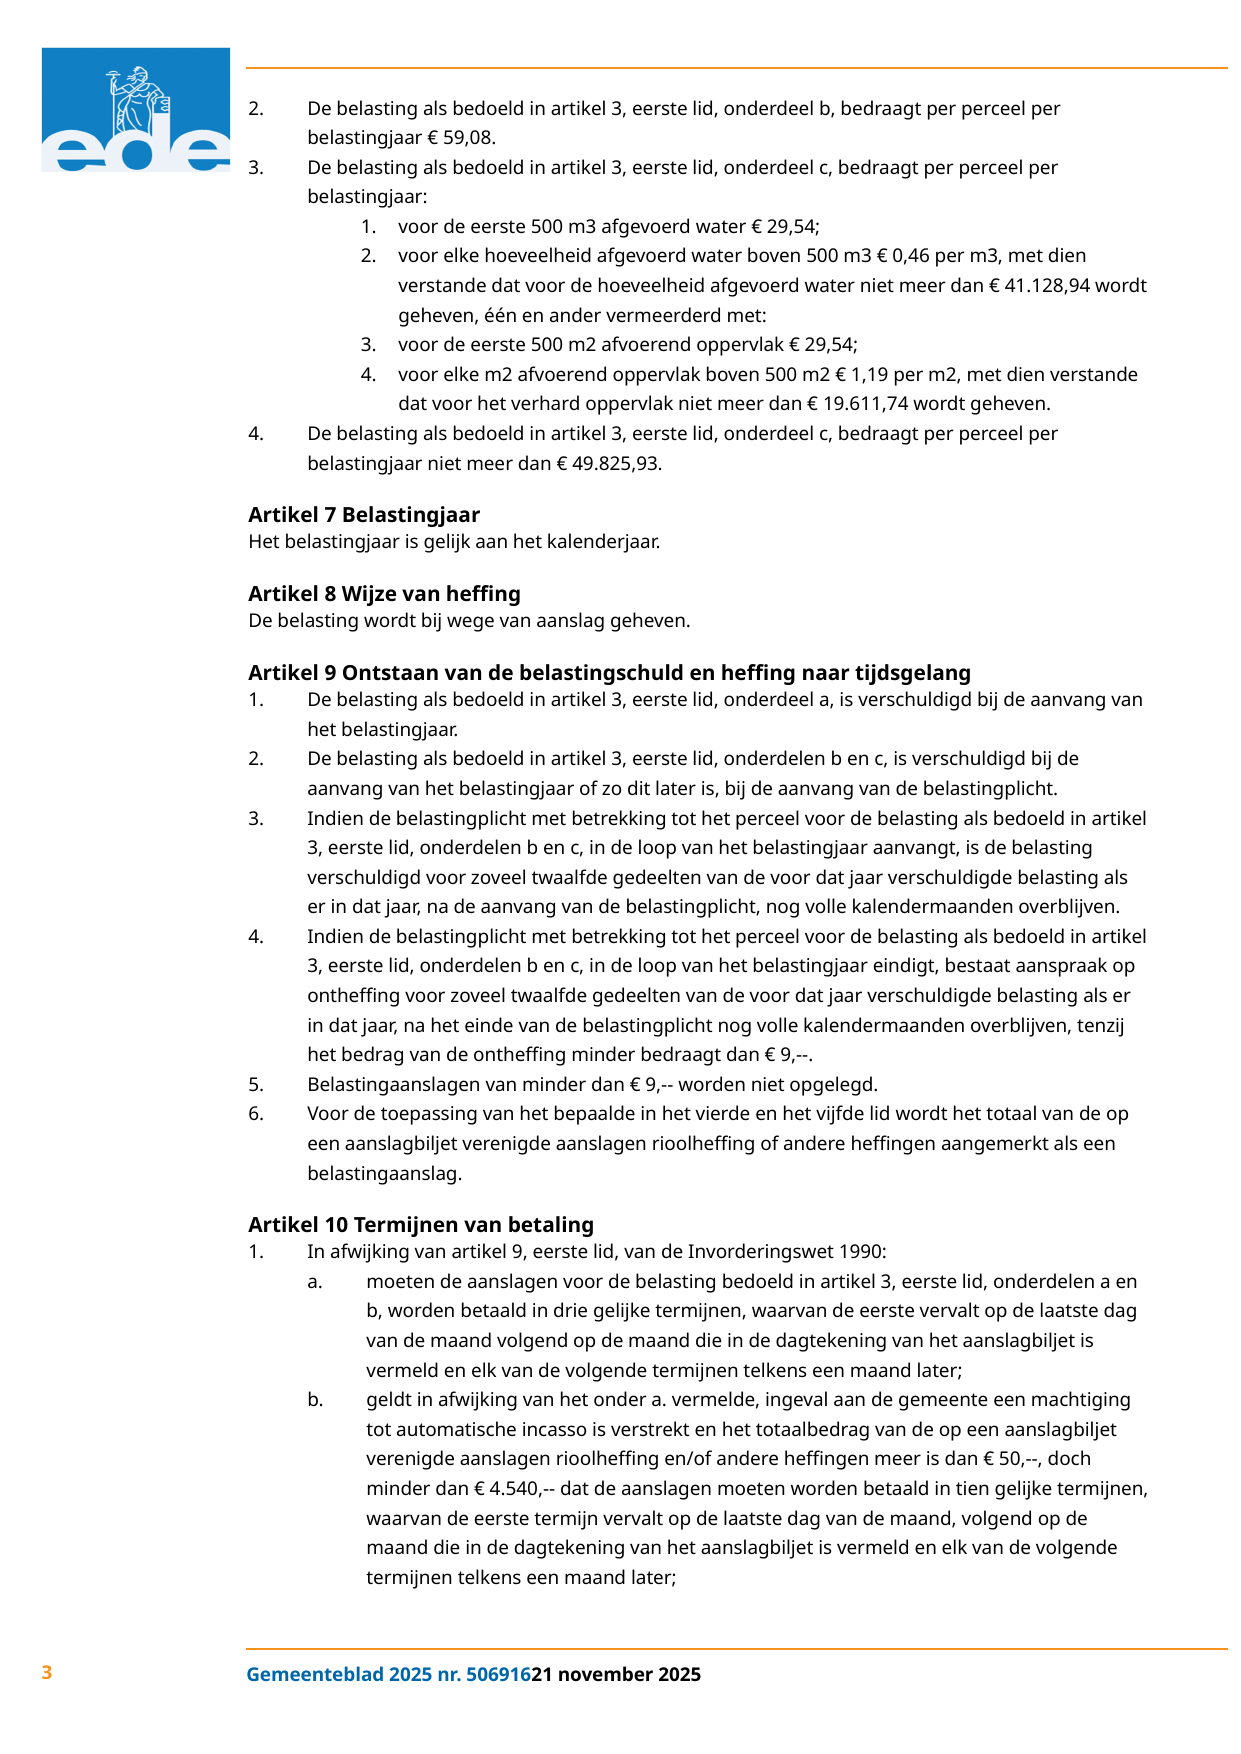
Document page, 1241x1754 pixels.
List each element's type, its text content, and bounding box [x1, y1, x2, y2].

list voor de eerste 500 m3 afgevoerd water € 29,54; [361, 213, 1152, 239]
text Artikel 10 Termijnen van betaling [248, 1210, 1152, 1238]
text Artikel 9 Ontstaan van de belastingschuld en heffing naar tijdsgelang [248, 658, 1152, 686]
list Indien de belastingplicht met betrekking tot het perceel voor de belasting als bedoeld in artikel 3, eerste lid, onderdelen b en c, in de loop van het belastingjaar eindigt, bestaat aanspraak op ontheffing voor zoveel twaalfde gedeelten van de voor dat jaar verschuldigde belasting als er in dat jaar, na het einde van de belastingplicht nog volle kalendermaanden overblijven, tenzij het bedrag van de ontheffing minder bedraagt dan € 9,--. [248, 923, 1152, 1067]
list voor elke hoeveelheid afgevoerd water boven 500 m3 € 0,46 per m3, met dien verstande dat voor de hoeveelheid afgevoerd water niet meer dan € 41.128,94 wordt geheven, één en ander vermeerderd met: [361, 243, 1152, 328]
list De belasting als bedoeld in artikel 3, eerste lid, onderdelen b en c, is verschuldigd bij de aanvang van het belastingjaar of zo dit later is, bij de aanvang van de belastingplicht. [248, 746, 1152, 801]
list geldt in afwijking van het onder a. vermelde, ingeval aan de gemeente een machtiging tot automatische incasso is verstrekt en het totaalbedrag van de op een aanslagbiljet verenigde aanslagen rioolheffing en/of andere heffingen meer is dan € 50,--, doch minder dan € 4.540,-- dat de aanslagen moeten worden betaald in tien gelijke termijnen, waarvan de eerste termijn vervalt op de laatste dag van de maand, volgend op de maand die in de dagtekening van het aanslagbiljet is vermeld en elk van de volgende termijnen telkens een maand later; [307, 1386, 1152, 1590]
text Het belastingjaar is gelijk aan het kalenderjaar. [248, 529, 1152, 554]
list De belasting als bedoeld in artikel 3, eerste lid, onderdeel c, bedraagt per perceel per belastingjaar: [248, 154, 1152, 209]
list In afwijking van artikel 9, eerste lid, van de Invorderingswet 1990: [248, 1238, 1152, 1264]
list Belastingaanslagen van minder dan € 9,-- worden niet opgelegd. [248, 1071, 1152, 1097]
list Voor de toepassing van het bepaalde in het vierde en het vijfde lid wordt het totaal van de op een aanslagbiljet verenigde aanslagen rioolheffing of andere heffingen aangemerkt als een belastingaanslag. [248, 1101, 1152, 1185]
text Artikel 8 Wijze van heffing [248, 579, 1152, 607]
text De belasting wordt bij wege van aanslag geheven. [248, 607, 1152, 633]
list De belasting als bedoeld in artikel 3, eerste lid, onderdeel a, is verschuldigd bij de aanvang van het belastingjaar. [248, 686, 1152, 742]
list moeten de aanslagen voor de belasting bedoeld in artikel 3, eerste lid, onderdelen a en b, worden betaald in drie gelijke termijnen, waarvan de eerste vervalt op de laatste dag van de maand volgend op de maand die in de dagtekening van het aanslagbiljet is vermeld en elk van de volgende termijnen telkens een maand later; [307, 1268, 1152, 1383]
list voor de eerste 500 m2 afvoerend oppervlak € 29,54; [361, 331, 1152, 357]
list Indien de belastingplicht met betrekking tot het perceel voor de belasting als bedoeld in artikel 3, eerste lid, onderdelen b en c, in de loop van het belastingjaar aanvangt, is de belasting verschuldigd voor zoveel twaalfde gedeelten van de voor dat jaar verschuldigde belasting als er in dat jaar, na de aanvang van de belastingplicht, nog volle kalendermaanden overblijven. [248, 805, 1152, 919]
list De belasting als bedoeld in artikel 3, eerste lid, onderdeel b, bedraagt per perceel per belastingjaar € 59,08. [248, 95, 1152, 150]
picture [41, 47, 231, 172]
text Artikel 7 Belastingjaar [248, 500, 1152, 529]
list De belasting als bedoeld in artikel 3, eerste lid, onderdeel c, bedraagt per perceel per belastingjaar niet meer dan € 49.825,93. [248, 420, 1152, 476]
list voor elke m2 afvoerend oppervlak boven 500 m2 € 1,19 per m2, met dien verstande dat voor het verhard oppervlak niet meer dan € 19.611,74 wordt geheven. [361, 361, 1152, 416]
